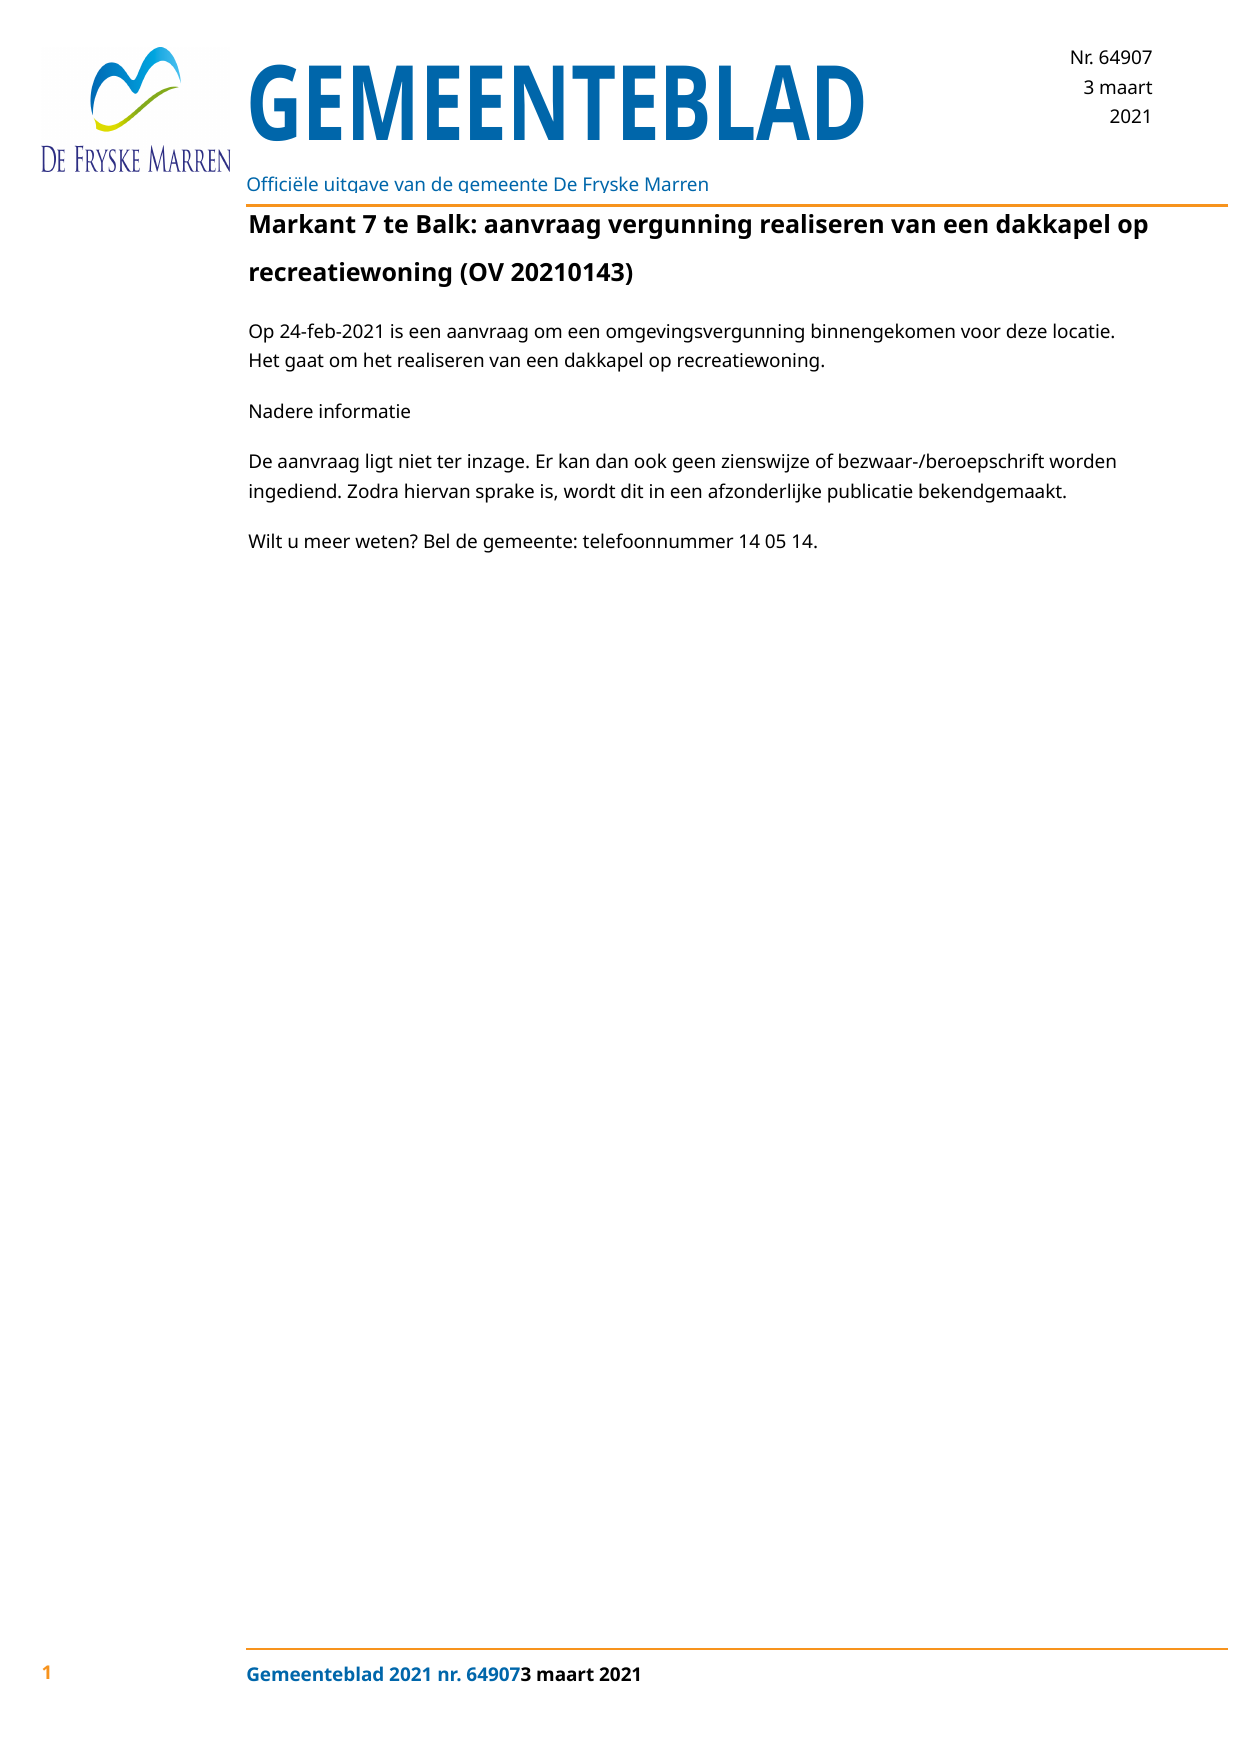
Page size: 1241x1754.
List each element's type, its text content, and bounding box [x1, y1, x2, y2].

text De aanvraag ligt niet ter inzage. Er kan dan ook geen zienswijze of bezwaar-/beroepschrift worden ingediend. Zodra hiervan sprake is, wordt dit in een afzonderlijke publicatie bekendgemaakt. [248, 448, 1152, 504]
text Op 24-feb-2021 is een aanvraag om een omgevingsvergunning binnengekomen voor deze locatie. Het gaat om het realiseren van een dakkapel op recreatiewoning. [248, 318, 1152, 373]
text Wilt u meer weten? Bel de gemeente: telefoonnummer 14 05 14. [248, 528, 1152, 554]
text Markant 7 te Balk: aanvraag vergunning realiseren van een dakkapel op recreatiewoning (OV 20210143) [248, 207, 1152, 288]
picture [41, 47, 231, 172]
text Nadere informatie [248, 398, 1152, 424]
